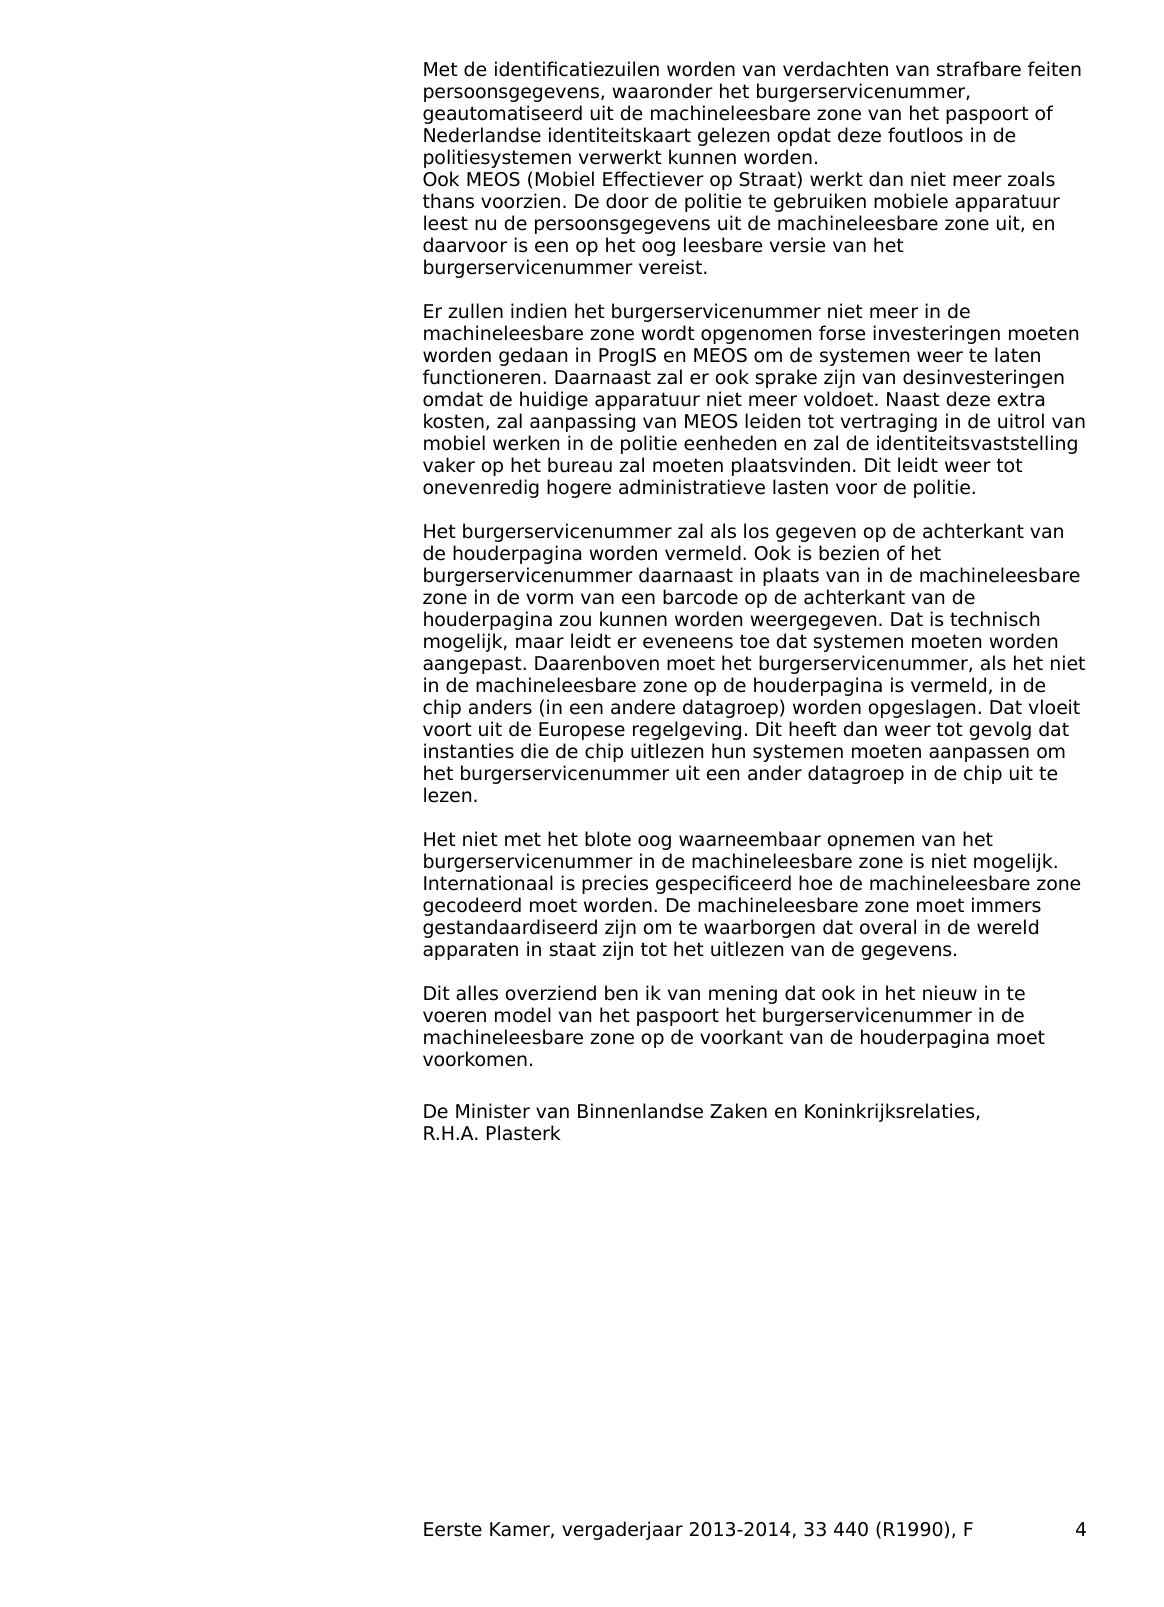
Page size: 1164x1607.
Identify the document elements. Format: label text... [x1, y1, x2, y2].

text Ook MEOS (Mobiel Effectiever op Straat) werkt dan niet meer zoals thans voorzien. De door de politie te gebruiken mobiele apparatuur leest nu de persoonsgegevens uit de machineleesbare zone uit, en daarvoor is een op het oog leesbare versie van het burgerservicenummer vereist. [422, 169, 1087, 279]
text Met de identificatiezuilen worden van verdachten van strafbare feiten persoonsgegevens, waaronder het burgerservicenummer, geautomatiseerd uit de machineleesbare zone van het paspoort of Nederlandse identiteitskaart gelezen opdat deze foutloos in de politiesystemen verwerkt kunnen worden. [422, 59, 1087, 169]
text Het niet met het blote oog waarneembaar opnemen van het burgerservicenummer in de machineleesbare zone is niet mogelijk. Internationaal is precies gespecificeerd hoe de machineleesbare zone gecodeerd moet worden. De machineleesbare zone moet immers gestandaardiseerd zijn om te waarborgen dat overal in de wereld apparaten in staat zijn tot het uitlezen van de gegevens. [422, 829, 1087, 961]
text De Minister van Binnenlandse Zaken en Koninkrijksrelaties, R.H.A. Plasterk [422, 1101, 1087, 1145]
text Het burgerservicenummer zal als los gegeven op de achterkant van de houderpagina worden vermeld. Ook is bezien of het burgerservicenummer daarnaast in plaats van in de machineleesbare zone in de vorm van een barcode op de achterkant van de houderpagina zou kunnen worden weergegeven. Dat is technisch mogelijk, maar leidt er eveneens toe dat systemen moeten worden aangepast. Daarenboven moet het burgerservicenummer, als het niet in de machineleesbare zone op de houderpagina is vermeld, in de chip anders (in een andere datagroep) worden opgeslagen. Dat vloeit voort uit de Europese regelgeving. Dit heeft dan weer tot gevolg dat instanties die de chip uitlezen hun systemen moeten aanpassen om het burgerservicenummer uit een ander datagroep in de chip uit te lezen. [422, 521, 1087, 807]
text Er zullen indien het burgerservicenummer niet meer in de machineleesbare zone wordt opgenomen forse investeringen moeten worden gedaan in ProgIS en MEOS om de systemen weer te laten functioneren. Daarnaast zal er ook sprake zijn van desinvesteringen omdat de huidige apparatuur niet meer voldoet. Naast deze extra kosten, zal aanpassing van MEOS leiden tot vertraging in de uitrol van mobiel werken in de politie eenheden en zal de identiteitsvaststelling vaker op het bureau zal moeten plaatsvinden. Dit leidt weer tot onevenredig hogere administratieve lasten voor de politie. [422, 301, 1087, 499]
text Dit alles overziend ben ik van mening dat ook in het nieuw in te voeren model van het paspoort het burgerservicenummer in de machineleesbare zone op de voorkant van de houderpagina moet voorkomen. [422, 983, 1087, 1071]
